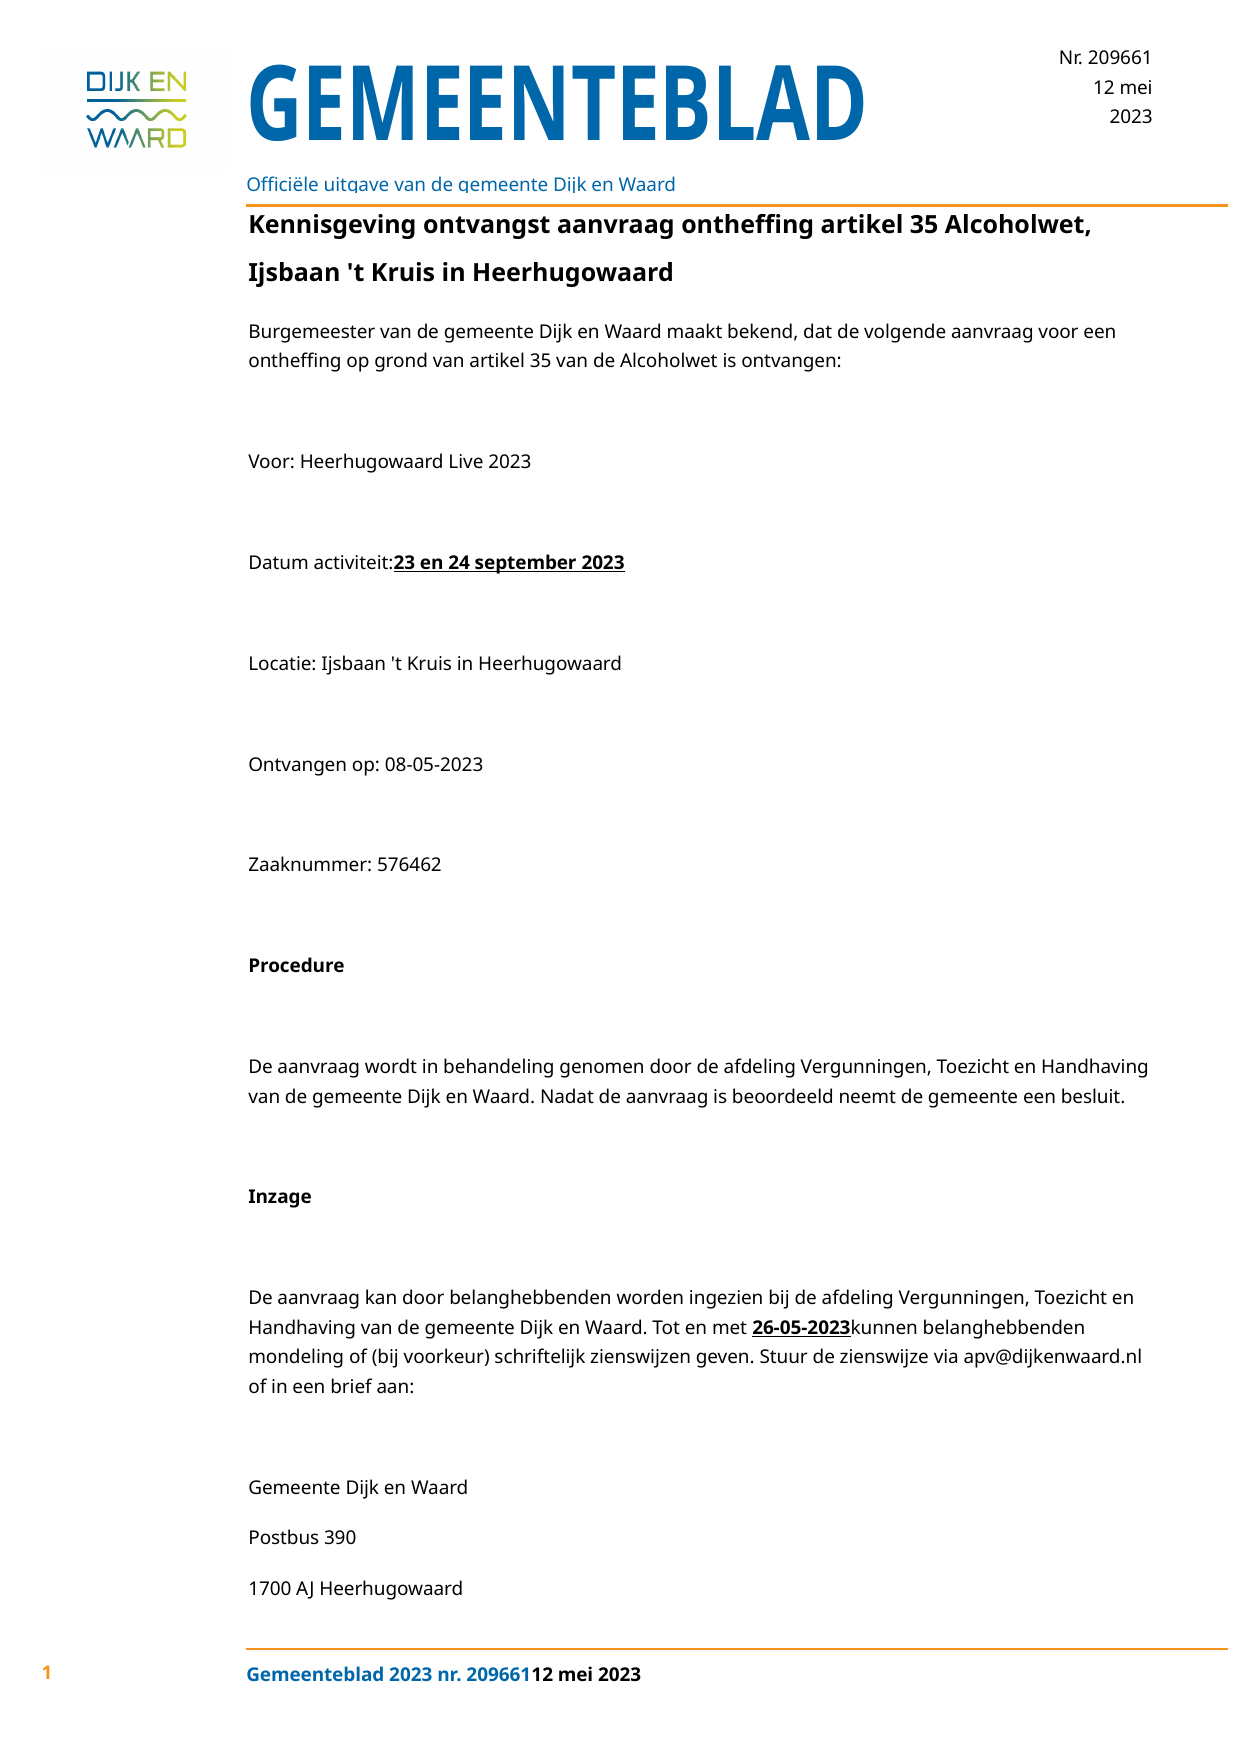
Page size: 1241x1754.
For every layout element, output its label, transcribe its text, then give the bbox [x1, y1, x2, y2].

text Voor: Heerhugowaard Live 2023 [248, 448, 1152, 474]
text Inzage [248, 1184, 1152, 1209]
text Postbus 390 [248, 1524, 1152, 1550]
text 1700 AJ Heerhugowaard [248, 1575, 1152, 1601]
text Ontvangen op: 08-05-2023 [248, 751, 1152, 777]
text Zaaknummer: 576462 [248, 852, 1152, 877]
text De aanvraag wordt in behandeling genomen door de afdeling Vergunningen, Toezicht en Handhaving van de gemeente Dijk en Waard. Nadat de aanvraag is beoordeeld neemt de gemeente een besluit. [248, 1053, 1152, 1109]
text De aanvraag kan door belanghebbenden worden ingezien bij de afdeling Vergunningen, Toezicht en Handhaving van de gemeente Dijk en Waard. Tot en met 26-05-2023kunnen belanghebbenden mondeling of (bij voorkeur) schriftelijk zienswijzen geven. Stuur de zienswijze via apv@dijkenwaard.nl of in een brief aan: [248, 1284, 1152, 1399]
text Locatie: Ijsbaan 't Kruis in Heerhugowaard [248, 650, 1152, 676]
text Procedure [248, 952, 1152, 978]
picture [41, 47, 231, 172]
text Kennisgeving ontvangst aanvraag ontheffing artikel 35 Alcoholwet, Ijsbaan 't Kruis in Heerhugowaard [248, 207, 1152, 288]
text Datum activiteit:23 en 24 september 2023 [248, 549, 1152, 575]
text Burgemeester van de gemeente Dijk en Waard maakt bekend, dat de volgende aanvraag voor een ontheffing op grond van artikel 35 van de Alcoholwet is ontvangen: [248, 318, 1152, 373]
text Gemeente Dijk en Waard [248, 1474, 1152, 1500]
